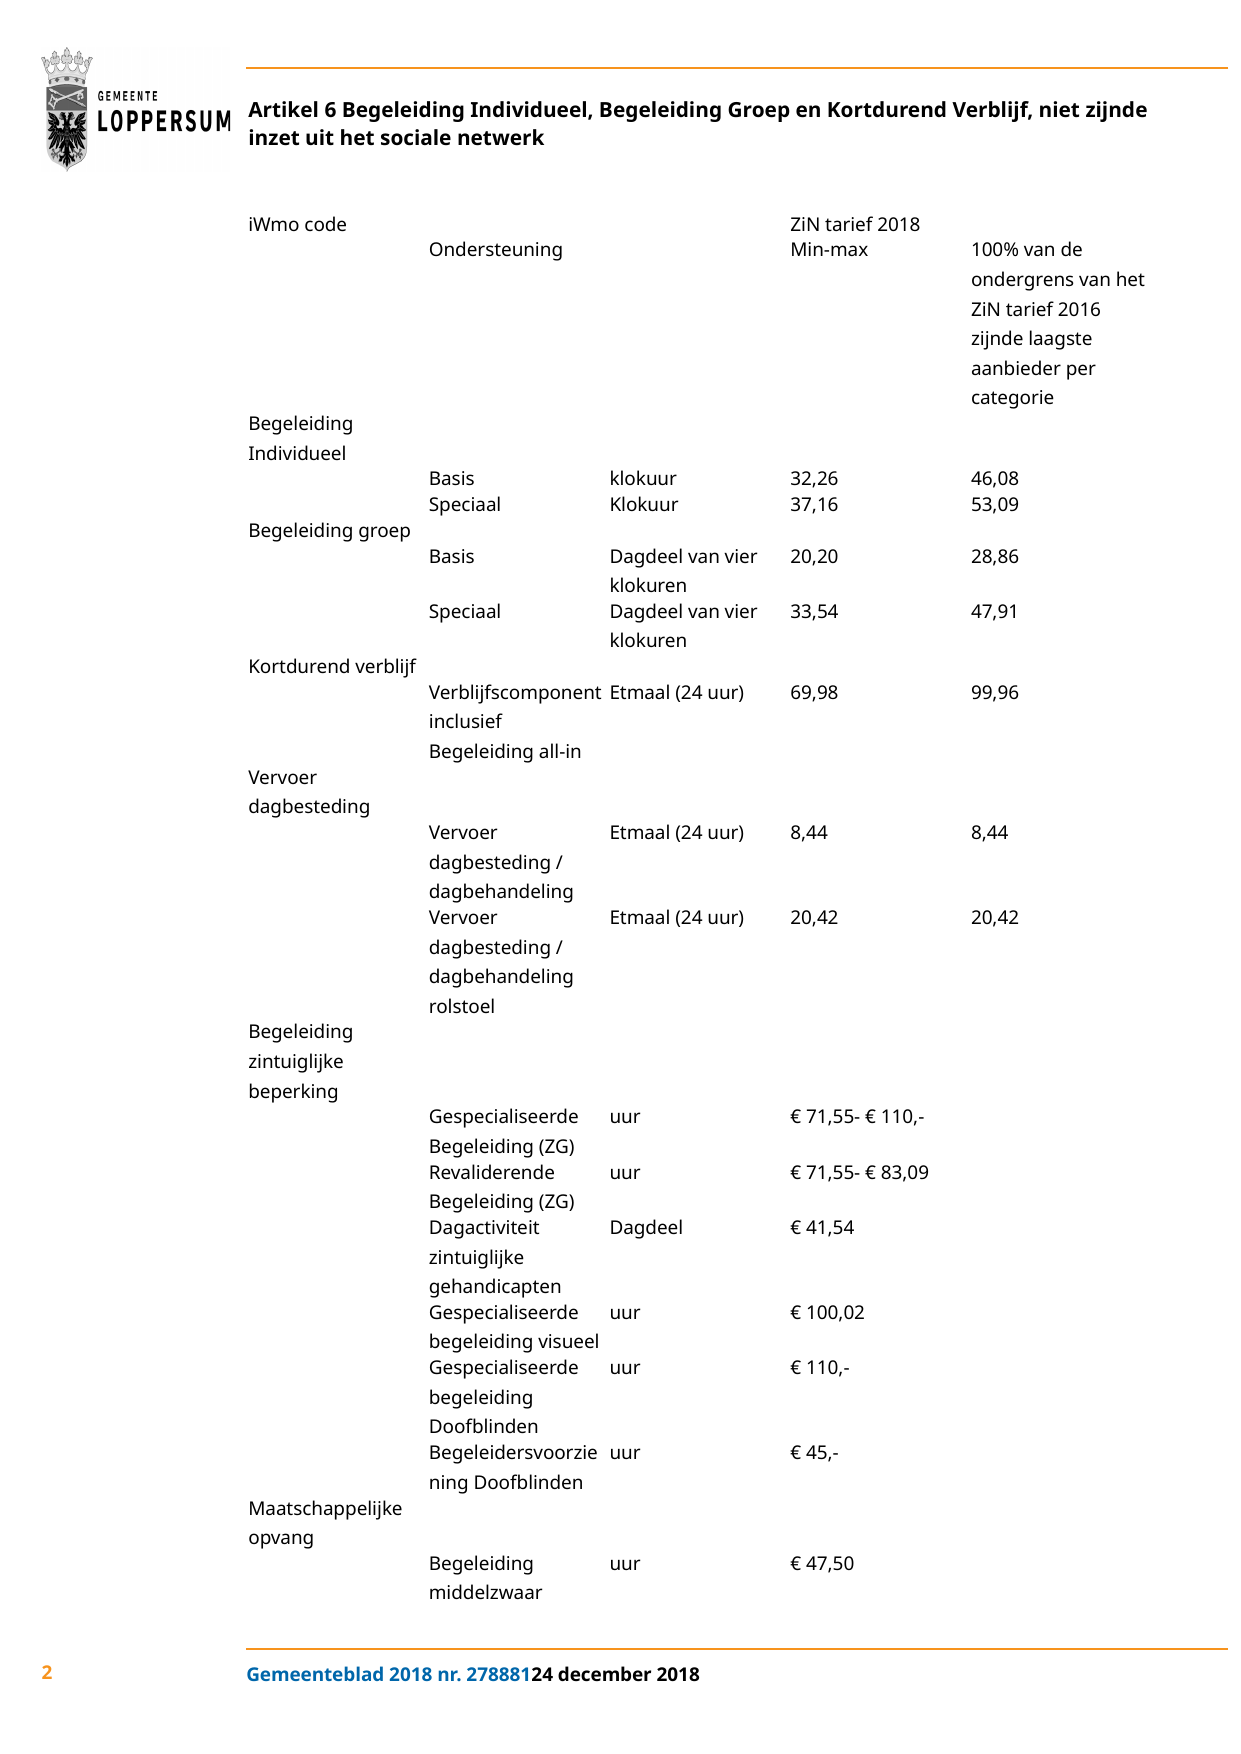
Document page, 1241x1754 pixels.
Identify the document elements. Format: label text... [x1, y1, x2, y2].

table_cell [790, 764, 971, 819]
table_cell Speciaal [429, 598, 609, 653]
table_cell Speciaal [429, 491, 609, 517]
table_cell € 45,- [790, 1439, 971, 1495]
table_cell [971, 1214, 1152, 1299]
table_cell uur [609, 1355, 790, 1439]
table_cell [429, 764, 609, 819]
table_cell Vervoer dagbesteding [248, 764, 429, 819]
table_cell Basis [429, 466, 609, 491]
table_cell [971, 410, 1152, 466]
table_cell Begeleiding zintuiglijke beperking [248, 1019, 429, 1104]
table_cell [248, 1439, 429, 1495]
table_cell uur [609, 1104, 790, 1159]
table_cell € 47,50 [790, 1550, 971, 1605]
table_cell [248, 1299, 429, 1354]
table_cell [429, 517, 609, 543]
table_cell Begeleiding middelzwaar [429, 1550, 609, 1605]
table_cell Gespecialiseerde begeleiding Doofblinden [429, 1355, 609, 1439]
table_cell [248, 679, 429, 764]
table_cell € 100,02 [790, 1299, 971, 1354]
table_cell [609, 1495, 790, 1550]
table_cell 53,09 [971, 491, 1152, 517]
table_cell Basis [429, 543, 609, 598]
table_cell 8,44 [971, 819, 1152, 904]
table_cell Dagdeel van vier klokuren [609, 598, 790, 653]
table_cell 28,86 [971, 543, 1152, 598]
table_cell Maatschappelijke opvang [248, 1495, 429, 1550]
table_header [429, 211, 609, 237]
table_cell [790, 1019, 971, 1104]
table_cell [248, 466, 429, 491]
text Artikel 6 Begeleiding Individueel, Begeleiding Groep en Kortdurend Verblijf, niet zijnde inzet uit het sociale netwerk [248, 95, 1152, 152]
table_cell [971, 1159, 1152, 1214]
table_cell [790, 517, 971, 543]
table_cell 47,91 [971, 598, 1152, 653]
table_cell Gespecialiseerde begeleiding visueel [429, 1299, 609, 1354]
table_cell uur [609, 1439, 790, 1495]
table_cell Begeleiding groep [248, 517, 429, 543]
table_header [609, 211, 790, 237]
table_cell [429, 1495, 609, 1550]
table_cell [609, 1019, 790, 1104]
table_cell Vervoer dagbesteding / dagbehandeling rolstoel [429, 904, 609, 1019]
table_cell Verblijfscomponent inclusief Begeleiding all-in [429, 679, 609, 764]
picture [41, 47, 231, 172]
table_cell Begeleiding Individueel [248, 410, 429, 466]
table_cell € 110,- [790, 1355, 971, 1439]
table_cell 99,96 [971, 679, 1152, 764]
table_cell [248, 598, 429, 653]
table_cell Ondersteuning [429, 237, 609, 410]
table_cell Revaliderende Begeleiding (ZG) [429, 1159, 609, 1214]
table_cell [790, 654, 971, 679]
table_cell [248, 543, 429, 598]
table_cell Dagdeel [609, 1214, 790, 1299]
table_cell [429, 410, 609, 466]
table_cell [609, 410, 790, 466]
table_cell 37,16 [790, 491, 971, 517]
table_cell [790, 1495, 971, 1550]
table_cell [971, 764, 1152, 819]
table_cell Etmaal (24 uur) [609, 904, 790, 1019]
table_cell [248, 237, 429, 410]
table_cell [971, 1495, 1152, 1550]
table_cell € 41,54 [790, 1214, 971, 1299]
table_cell 20,42 [971, 904, 1152, 1019]
table_cell [971, 1019, 1152, 1104]
table_cell 20,20 [790, 543, 971, 598]
table_cell 46,08 [971, 466, 1152, 491]
table_cell 33,54 [790, 598, 971, 653]
table_cell Dagactiviteit zintuiglijke gehandicapten [429, 1214, 609, 1299]
table_cell [609, 517, 790, 543]
table_cell [971, 1355, 1152, 1439]
table_cell [971, 1104, 1152, 1159]
table_cell [248, 491, 429, 517]
table_cell uur [609, 1159, 790, 1214]
table_cell [971, 1439, 1152, 1495]
table_cell Gespecialiseerde Begeleiding (ZG) [429, 1104, 609, 1159]
table_header iWmo code [248, 211, 429, 237]
table_cell [429, 1019, 609, 1104]
table_cell [248, 1159, 429, 1214]
table_cell Dagdeel van vier klokuren [609, 543, 790, 598]
table_cell € 71,55- € 110,- [790, 1104, 971, 1159]
table_cell [429, 654, 609, 679]
table_cell klokuur [609, 466, 790, 491]
table_cell [971, 1550, 1152, 1605]
table_cell [609, 764, 790, 819]
table_cell Klokuur [609, 491, 790, 517]
table_cell Min-max [790, 237, 971, 410]
table_cell [609, 237, 790, 410]
table_cell 100% van de ondergrens van het ZiN tarief 2016 zijnde laagste aanbieder per categorie [971, 237, 1152, 410]
table_cell 20,42 [790, 904, 971, 1019]
table_cell [248, 1550, 429, 1605]
table_cell [248, 904, 429, 1019]
table_header ZiN tarief 2018 [790, 211, 971, 237]
table_cell Begeleidersvoorziening Doofblinden [429, 1439, 609, 1495]
table_cell [971, 1299, 1152, 1354]
table_cell € 71,55- € 83,09 [790, 1159, 971, 1214]
table_cell [609, 654, 790, 679]
table_cell Etmaal (24 uur) [609, 679, 790, 764]
table_cell [790, 410, 971, 466]
table_cell Etmaal (24 uur) [609, 819, 790, 904]
table_cell [971, 654, 1152, 679]
table_cell Vervoer dagbesteding / dagbehandeling [429, 819, 609, 904]
table_cell 32,26 [790, 466, 971, 491]
table_cell 8,44 [790, 819, 971, 904]
table_cell [248, 1214, 429, 1299]
table_cell [248, 1355, 429, 1439]
table_header [971, 211, 1152, 237]
table_cell [248, 819, 429, 904]
table_cell 69,98 [790, 679, 971, 764]
table_cell uur [609, 1299, 790, 1354]
table_cell [971, 517, 1152, 543]
table_cell [248, 1104, 429, 1159]
table_cell Kortdurend verblijf [248, 654, 429, 679]
table_cell uur [609, 1550, 790, 1605]
